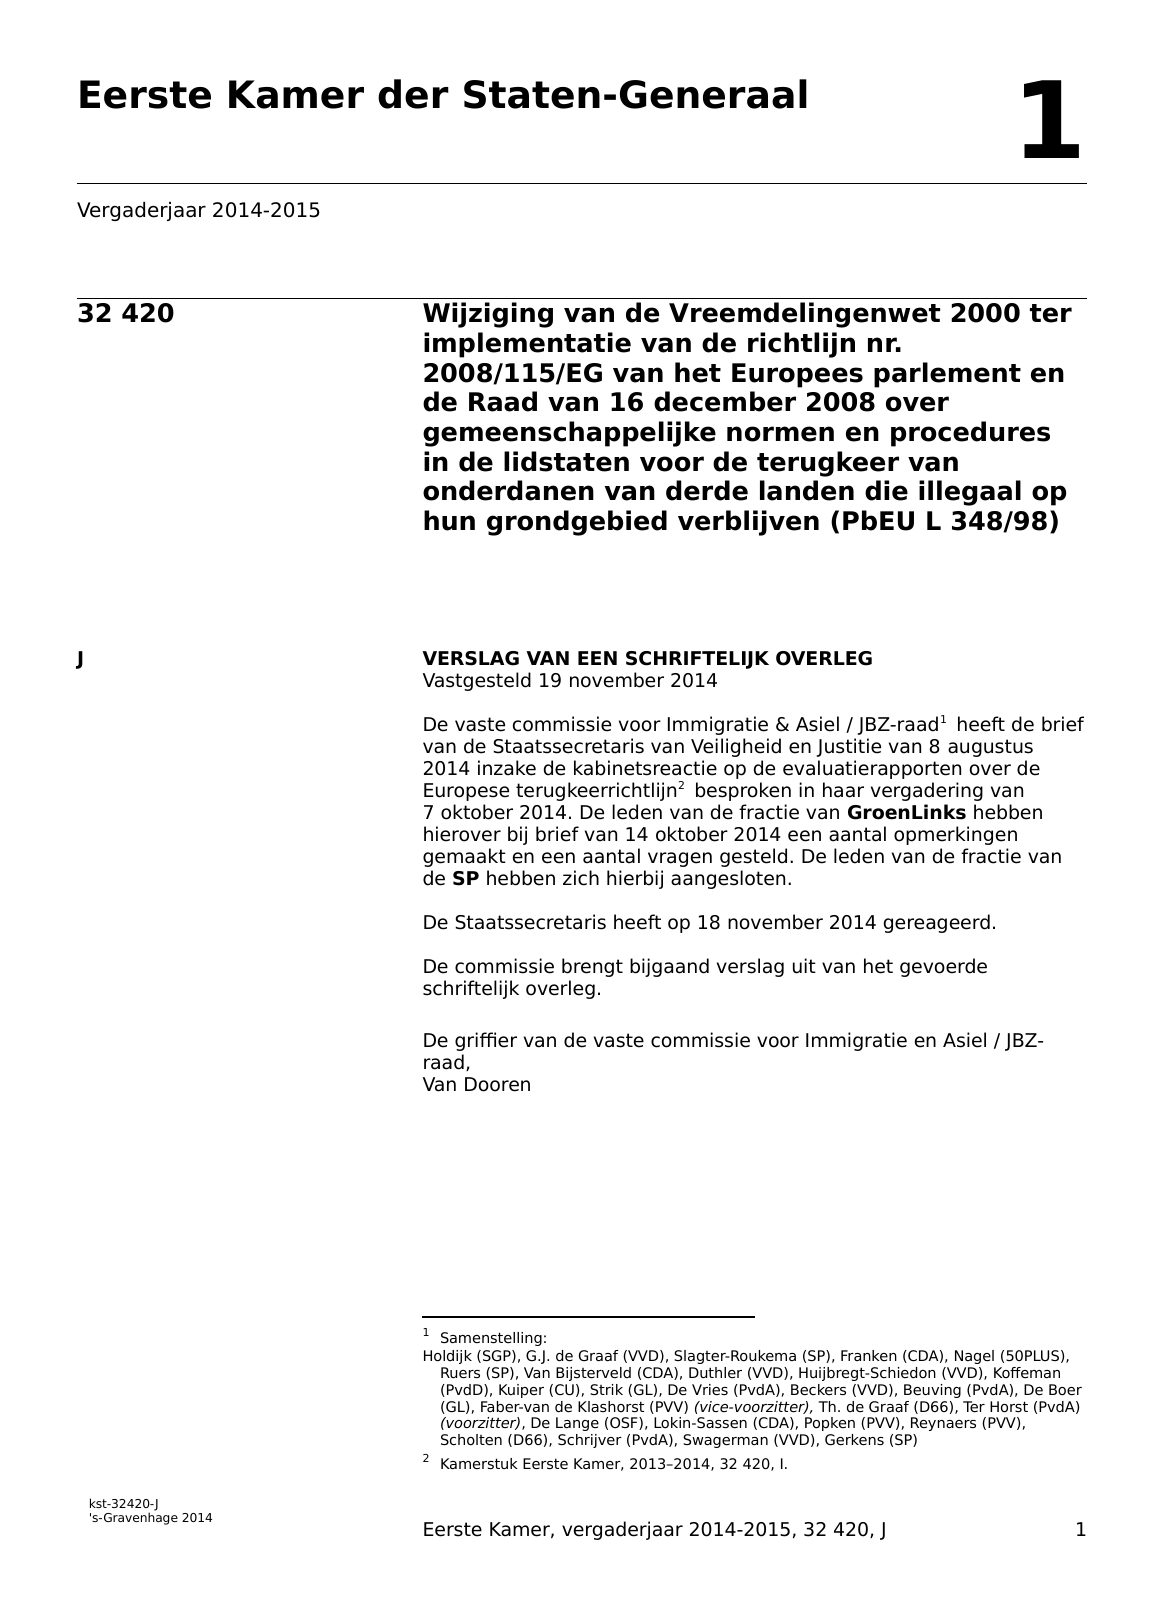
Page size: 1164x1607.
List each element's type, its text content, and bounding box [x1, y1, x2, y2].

table_header 1 [886, 59, 1087, 183]
text De commissie brengt bijgaand verslag uit van het gevoerde schriftelijk overleg. [422, 956, 1087, 1000]
text kst-32420-J [88, 1497, 323, 1511]
text 's-Gravenhage 2014 [88, 1511, 323, 1525]
table_cell Vergaderjaar 2014-2015 [77, 184, 1087, 298]
text De Staatssecretaris heeft op 18 november 2014 gereageerd. [422, 912, 1087, 934]
subtitle J VERSLAG VAN EEN SCHRIFTELIJK OVERLEG [77, 647, 1087, 669]
text De vaste commissie voor Immigratie & Asiel / JBZ-raad heeft de brief van de Staatssecretaris van Veiligheid en Justitie van 8 augustus 2014 inzake de kabinetsreactie op de evaluatierapporten over de Europese terugkeerrichtlijn besproken in haar vergadering van 7 oktober 2014. De leden van de fractie van GroenLinks hebben hierover bij brief van 14 oktober 2014 een aantal opmerkingen gemaakt en een aantal vragen gesteld. De leden van de fractie van de SP hebben zich hierbij aangesloten. [422, 714, 1087, 889]
text Vastgesteld 19 november 2014 [422, 669, 1087, 691]
text Holdijk (SGP), G.J. de Graaf (VVD), Slagter-Roukema (SP), Franken (CDA), Nagel (50PLUS), Ruers (SP), Van Bijsterveld (CDA), Duthler (VVD), Huijbregt-Schiedon (VVD), Koffeman (PvdD), Kuiper (CU), Strik (GL), De Vries (PvdA), Beckers (VVD), Beuving (PvdA), De Boer (GL), Faber-van de Klashorst (PVV) (vice-voorzitter), Th. de Graaf (D66), Ter Horst (PvdA) (voorzitter), De Lange (OSF), Lokin-Sassen (CDA), Popken (PVV), Reynaers (PVV), Scholten (D66), Schrijver (PvdA), Swagerman (VVD), Gerkens (SP) [422, 1348, 1087, 1449]
text Kamerstuk Eerste Kamer, 2013–2014, 32 420, I. [422, 1452, 1087, 1474]
table_header Eerste Kamer der Staten-Generaal [77, 59, 886, 183]
text Samenstelling: [422, 1326, 1087, 1348]
text De griffier van de vaste commissie voor Immigratie en Asiel / JBZ-raad, Van Dooren [422, 1030, 1087, 1096]
subtitle 32 420 Wijziging van de Vreemdelingenwet 2000 ter implementatie van de richtlijn nr. 2008/115/EG van het Europees parlement en de Raad van 16 december 2008 over gemeenschappelijke normen en procedures in de lidstaten voor de terugkeer van onderdanen van derde landen die illegaal op hun grondgebied verblijven (PbEU L 348/98) [77, 299, 1087, 536]
